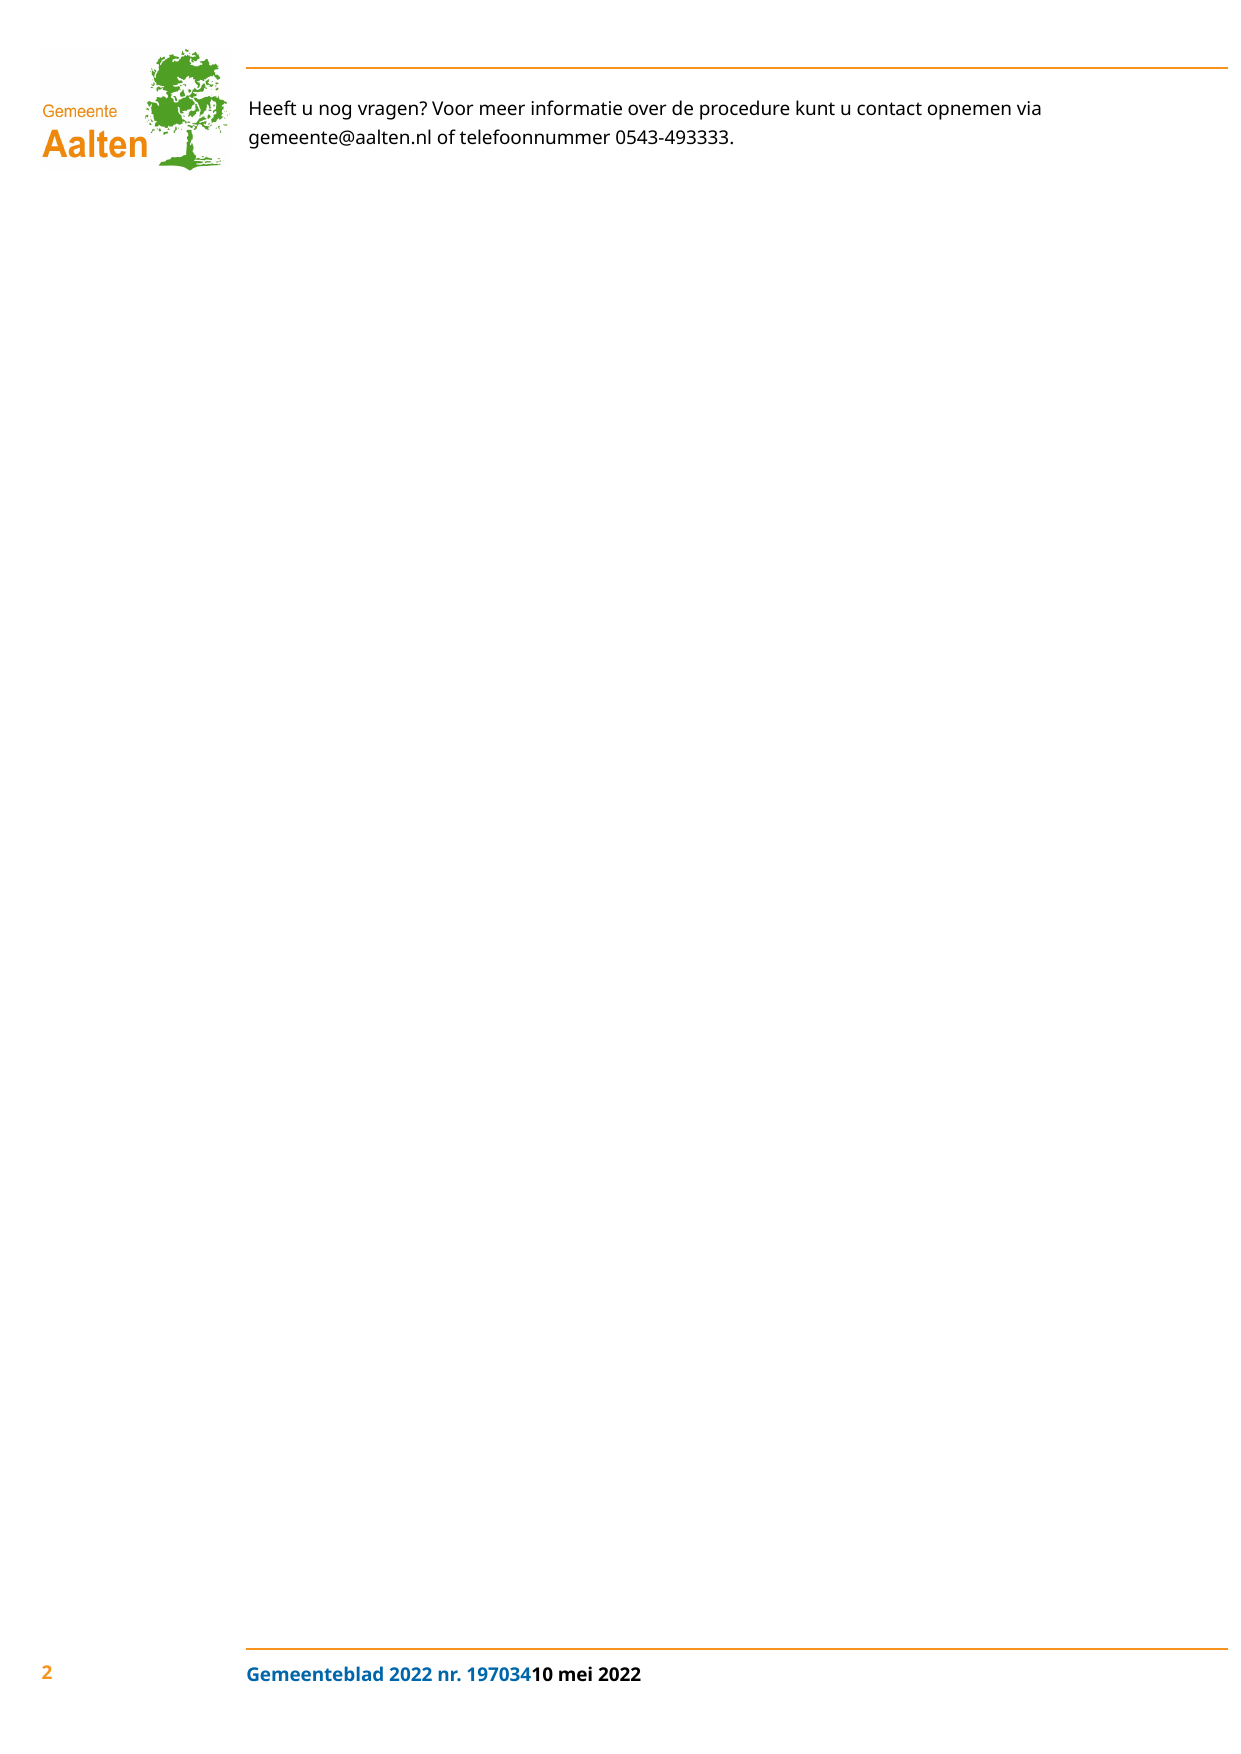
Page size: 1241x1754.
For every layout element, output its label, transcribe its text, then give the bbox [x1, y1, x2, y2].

text Heeft u nog vragen? Voor meer informatie over de procedure kunt u contact opnemen via gemeente@aalten.nl of telefoonnummer 0543-493333. [248, 95, 1152, 150]
picture [41, 47, 231, 172]
